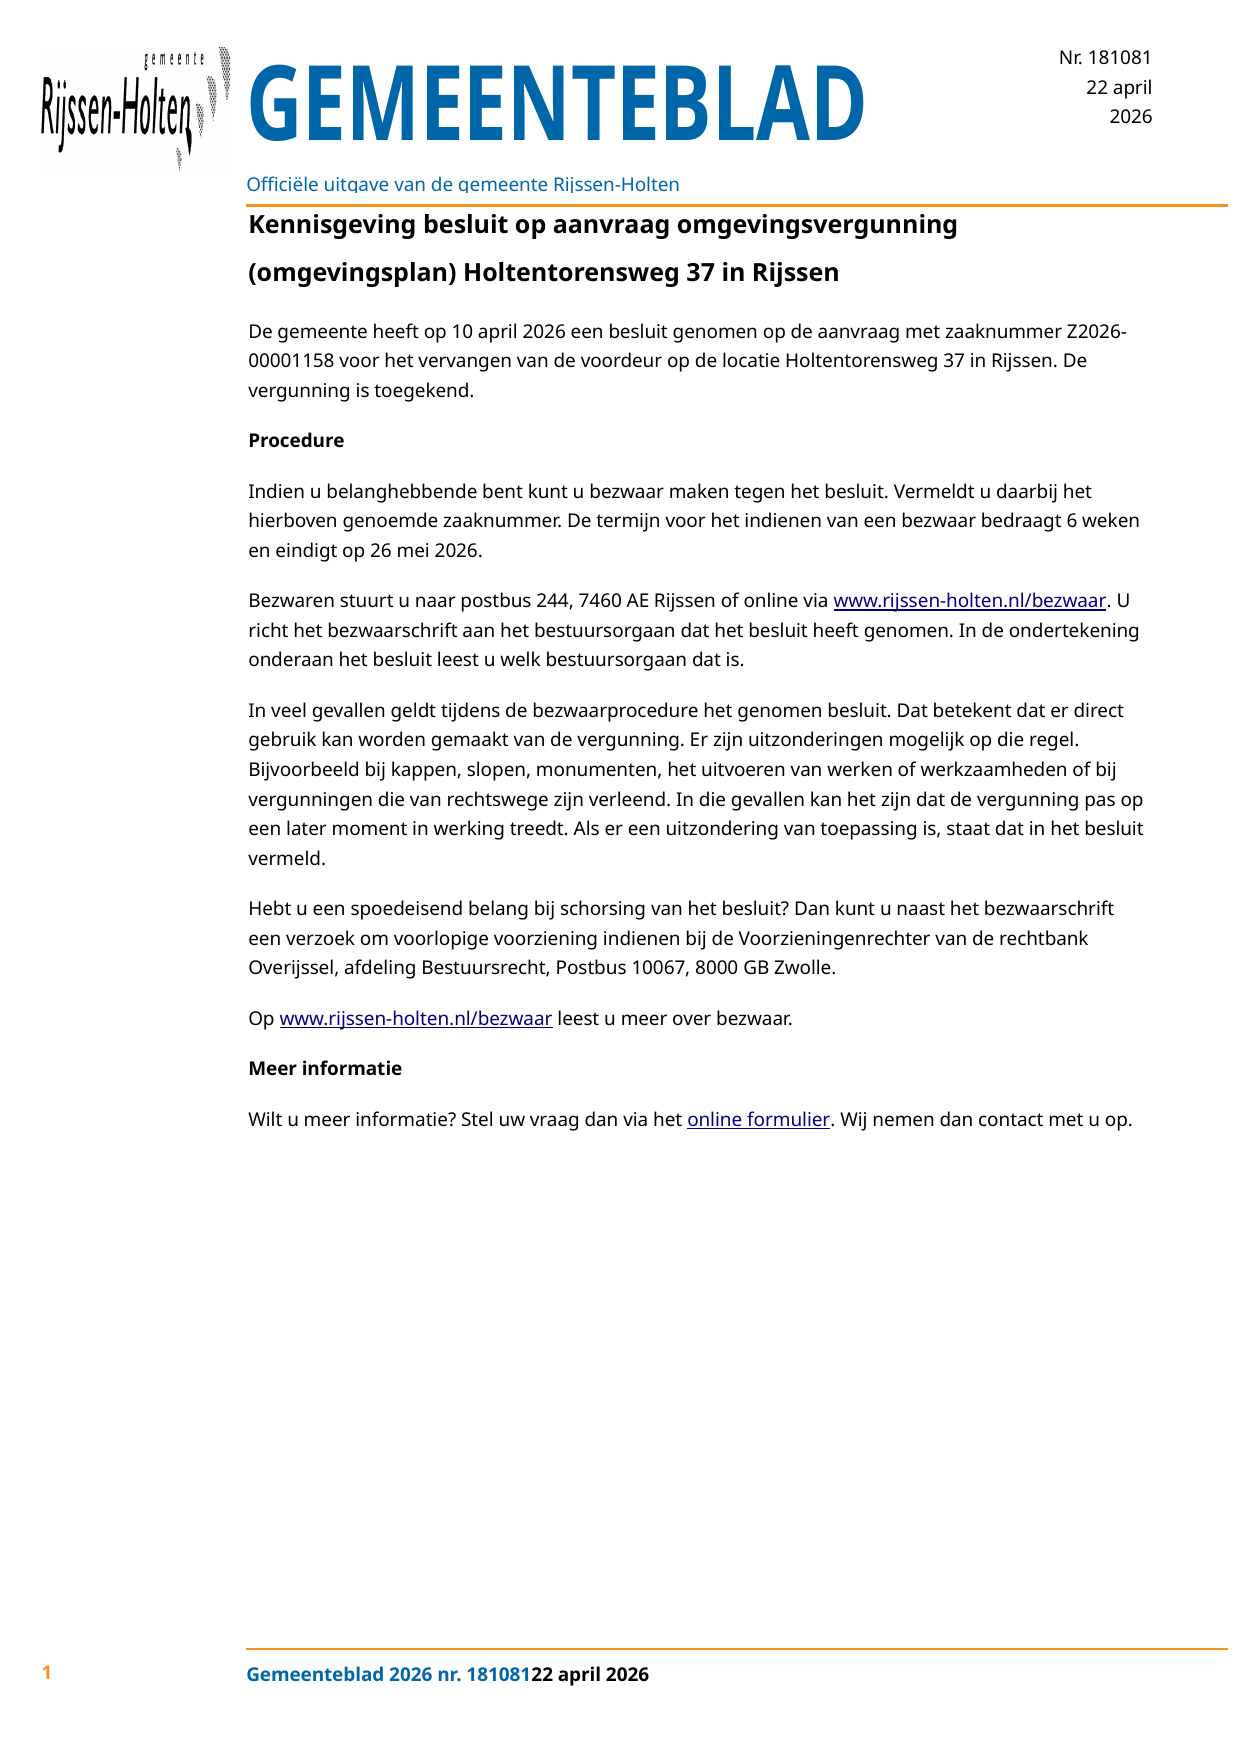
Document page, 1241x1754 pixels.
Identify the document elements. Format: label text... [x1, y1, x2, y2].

text De gemeente heeft op 10 april 2026 een besluit genomen op de aanvraag met zaaknummer Z2026-00001158 voor het vervangen van de voordeur op de locatie Holtentorensweg 37 in Rijssen. De vergunning is toegekend. [248, 318, 1152, 403]
text Meer informatie [248, 1055, 1152, 1081]
text Kennisgeving besluit op aanvraag omgevingsvergunning (omgevingsplan) Holtentorensweg 37 in Rijssen [248, 207, 1152, 288]
text In veel gevallen geldt tijdens de bezwaarprocedure het genomen besluit. Dat betekent dat er direct gebruik kan worden gemaakt van de vergunning. Er zijn uitzonderingen mogelijk op die regel. Bijvoorbeeld bij kappen, slopen, monumenten, het uitvoeren van werken of werkzaamheden of bij vergunningen die van rechtswege zijn verleend. In die gevallen kan het zijn dat de vergunning pas op een later moment in werking treedt. Als er een uitzondering van toepassing is, staat dat in het besluit vermeld. [248, 697, 1152, 871]
text Wilt u meer informatie? Stel uw vraag dan via het online formulier. Wij nemen dan contact met u op. [248, 1106, 1152, 1132]
picture [41, 47, 231, 172]
text Procedure [248, 427, 1152, 453]
text Op www.rijssen-holten.nl/bezwaar leest u meer over bezwaar. [248, 1005, 1152, 1031]
text Bezwaren stuurt u naar postbus 244, 7460 AE Rijssen of online via www.rijssen-holten.nl/bezwaar. U richt het bezwaarschrift aan het bestuursorgaan dat het besluit heeft genomen. In de ondertekening onderaan het besluit leest u welk bestuursorgaan dat is. [248, 587, 1152, 672]
text Hebt u een spoedeisend belang bij schorsing van het besluit? Dan kunt u naast het bezwaarschrift een verzoek om voorlopige voorziening indienen bij de Voorzieningenrechter van de rechtbank Overijssel, afdeling Bestuursrecht, Postbus 10067, 8000 GB Zwolle. [248, 895, 1152, 980]
text Indien u belanghebbende bent kunt u bezwaar maken tegen het besluit. Vermeldt u daarbij het hierboven genoemde zaaknummer. De termijn voor het indienen van een bezwaar bedraagt 6 weken en eindigt op 26 mei 2026. [248, 478, 1152, 563]
